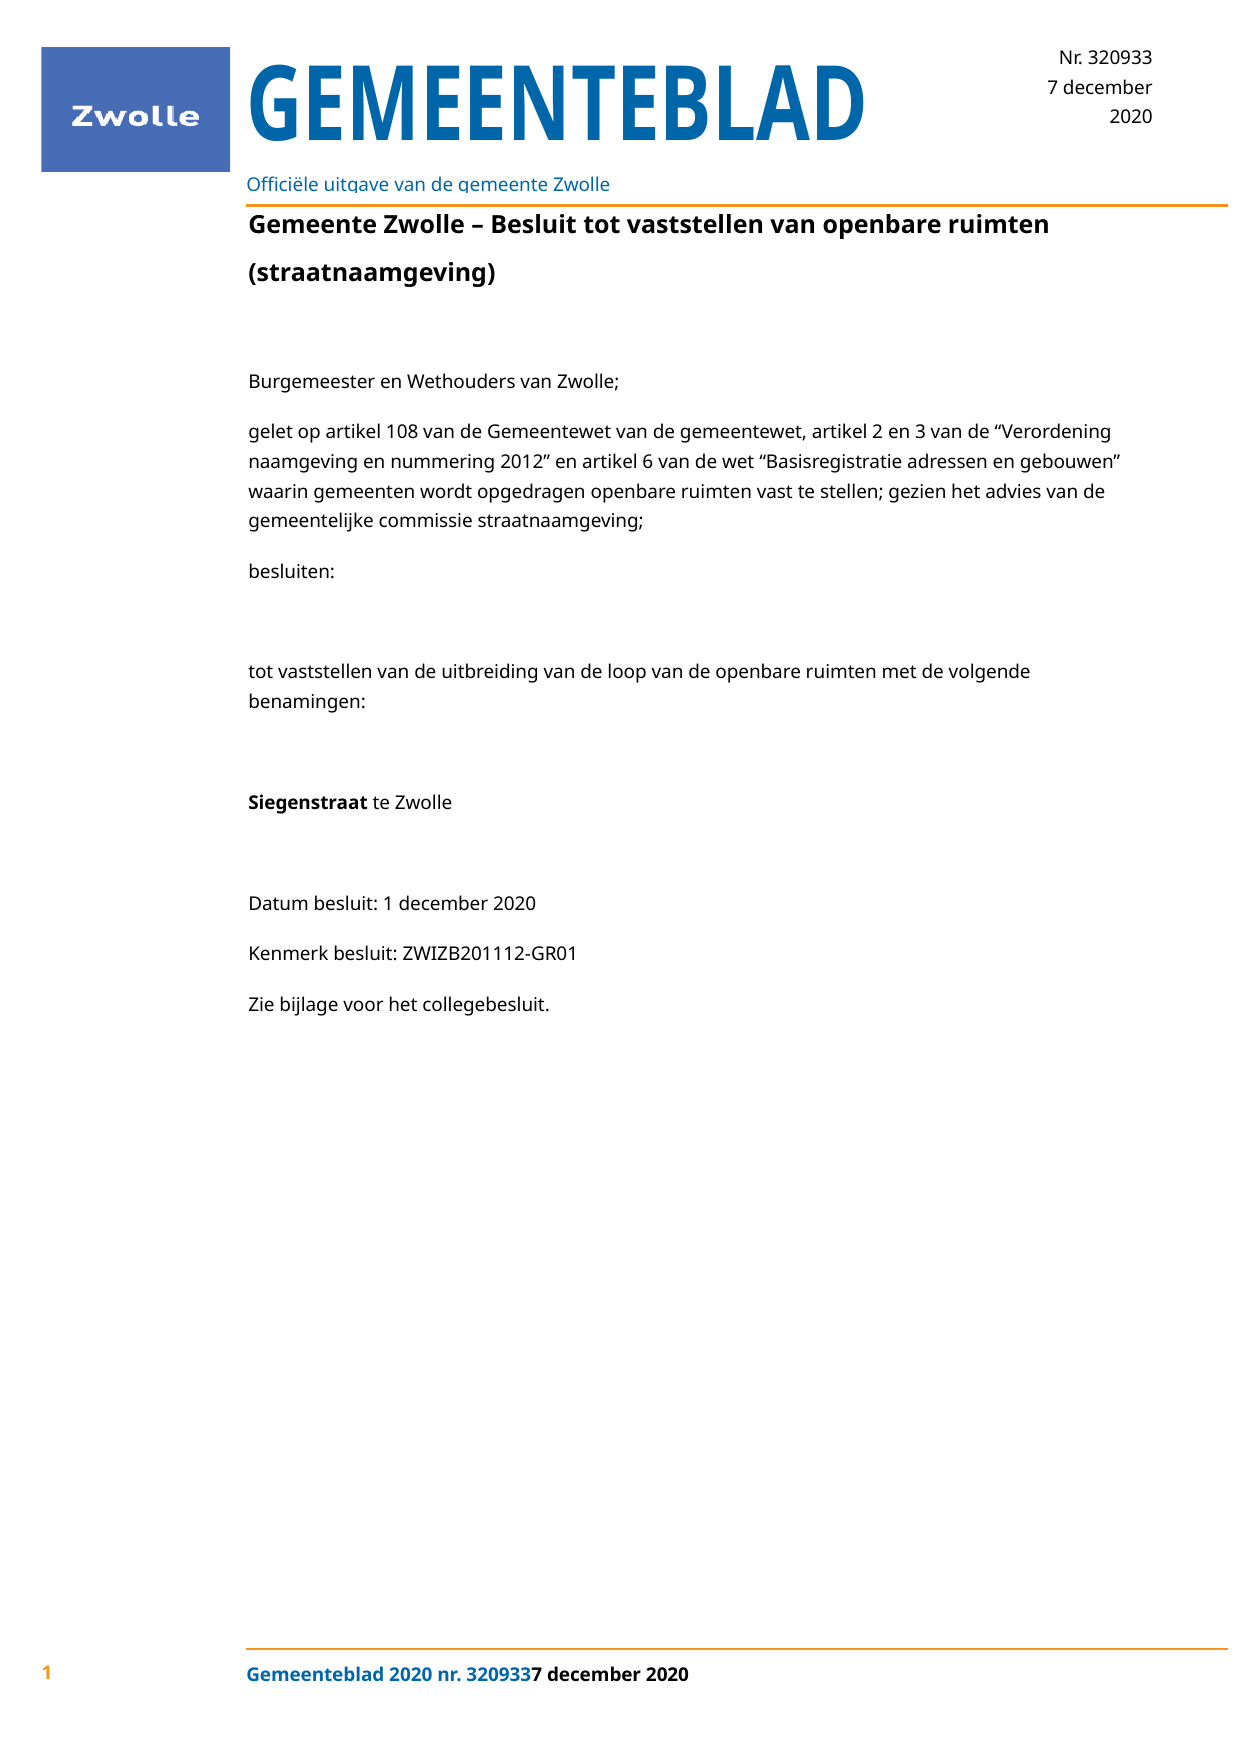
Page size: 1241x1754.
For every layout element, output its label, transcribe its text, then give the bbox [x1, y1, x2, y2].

text Zie bijlage voor het collegebesluit. [248, 991, 1152, 1017]
text gelet op artikel 108 van de Gemeentewet van de gemeentewet, artikel 2 en 3 van de “Verordening naamgeving en nummering 2012” en artikel 6 van de wet “Basisregistratie adressen en gebouwen” waarin gemeenten wordt opgedragen openbare ruimten vast te stellen; gezien het advies van de gemeentelijke commissie straatnaamgeving; [248, 419, 1152, 533]
text Burgemeester en Wethouders van Zwolle; [248, 368, 1152, 394]
text tot vaststellen van de uitbreiding van de loop van de openbare ruimten met de volgende benamingen: [248, 659, 1152, 714]
picture [41, 47, 231, 172]
text Gemeente Zwolle – Besluit tot vaststellen van openbare ruimten (straatnaamgeving) [248, 207, 1152, 288]
text Kenmerk besluit: ZWIZB201112-GR01 [248, 940, 1152, 966]
text Siegenstraat te Zwolle [248, 789, 1152, 815]
text besluiten: [248, 558, 1152, 584]
text Datum besluit: 1 december 2020 [248, 890, 1152, 916]
